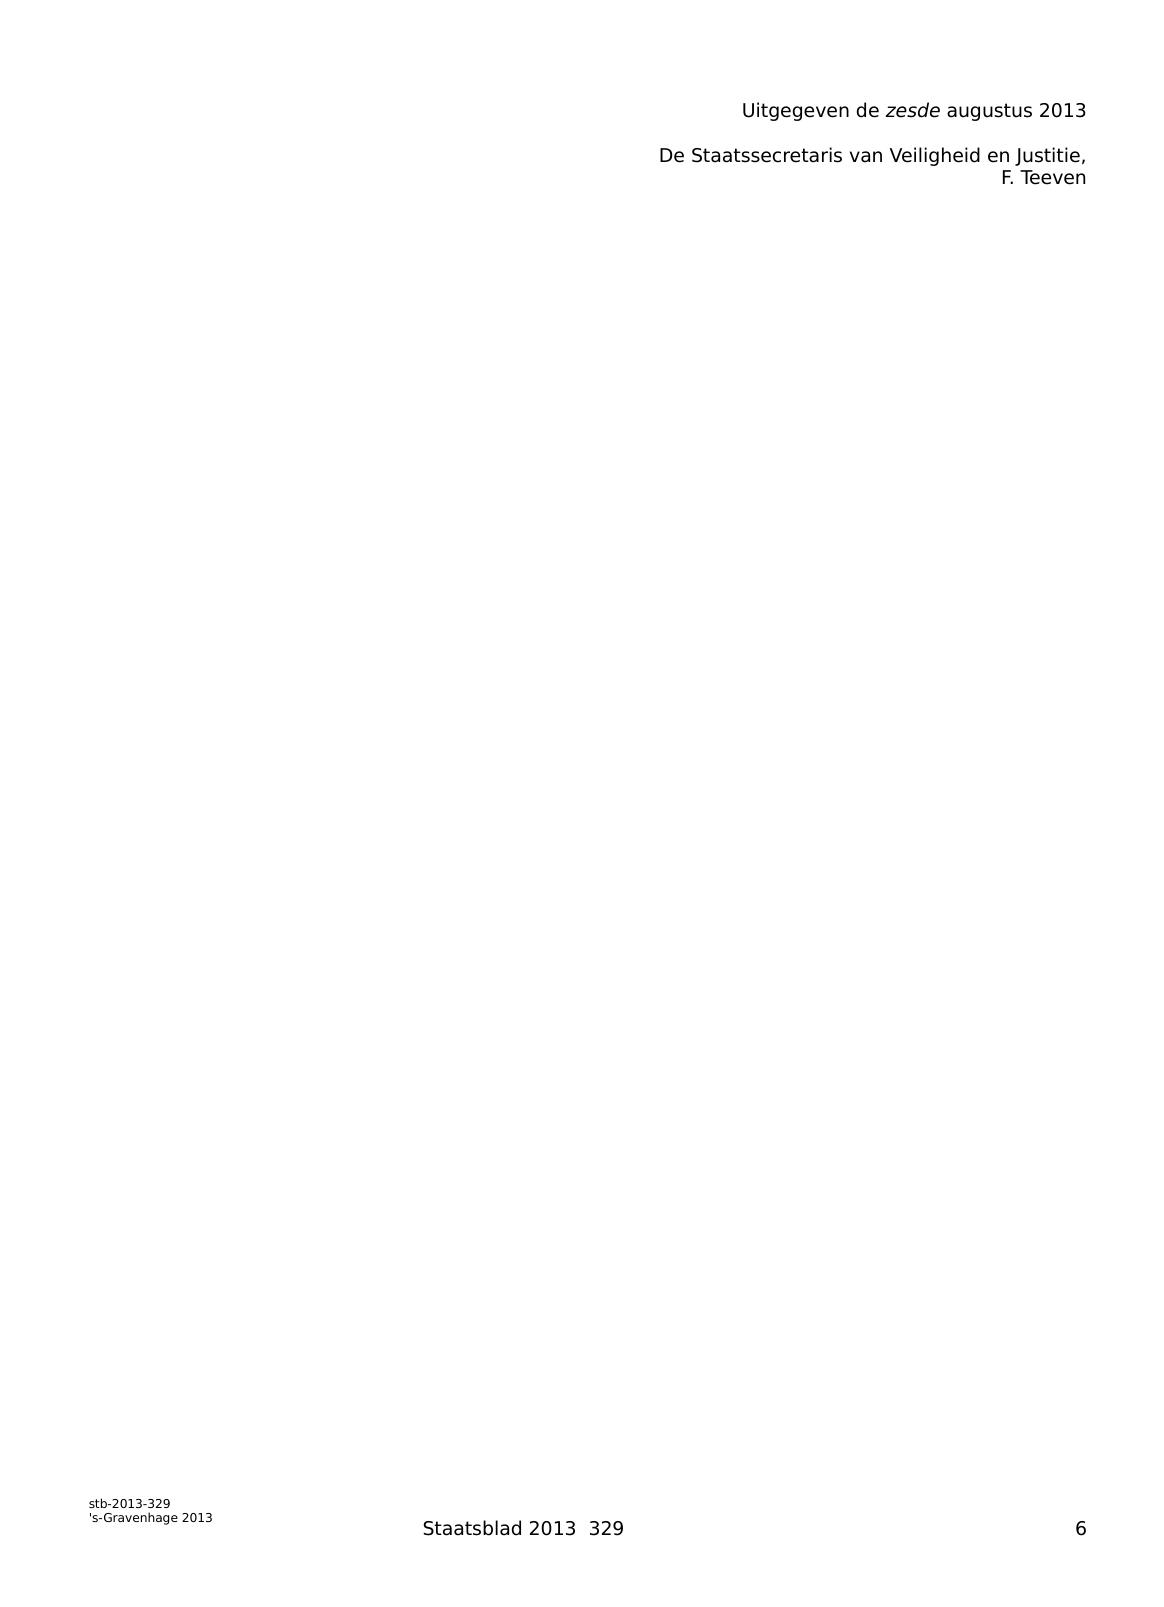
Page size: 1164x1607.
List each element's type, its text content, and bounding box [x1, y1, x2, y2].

text 's-Gravenhage 2013 [88, 1511, 323, 1525]
text De Staatssecretaris van Veiligheid en Justitie, F. Teeven [422, 144, 1087, 188]
text Uitgegeven de zesde augustus 2013 [422, 100, 1087, 122]
text stb-2013-329 [88, 1497, 323, 1511]
